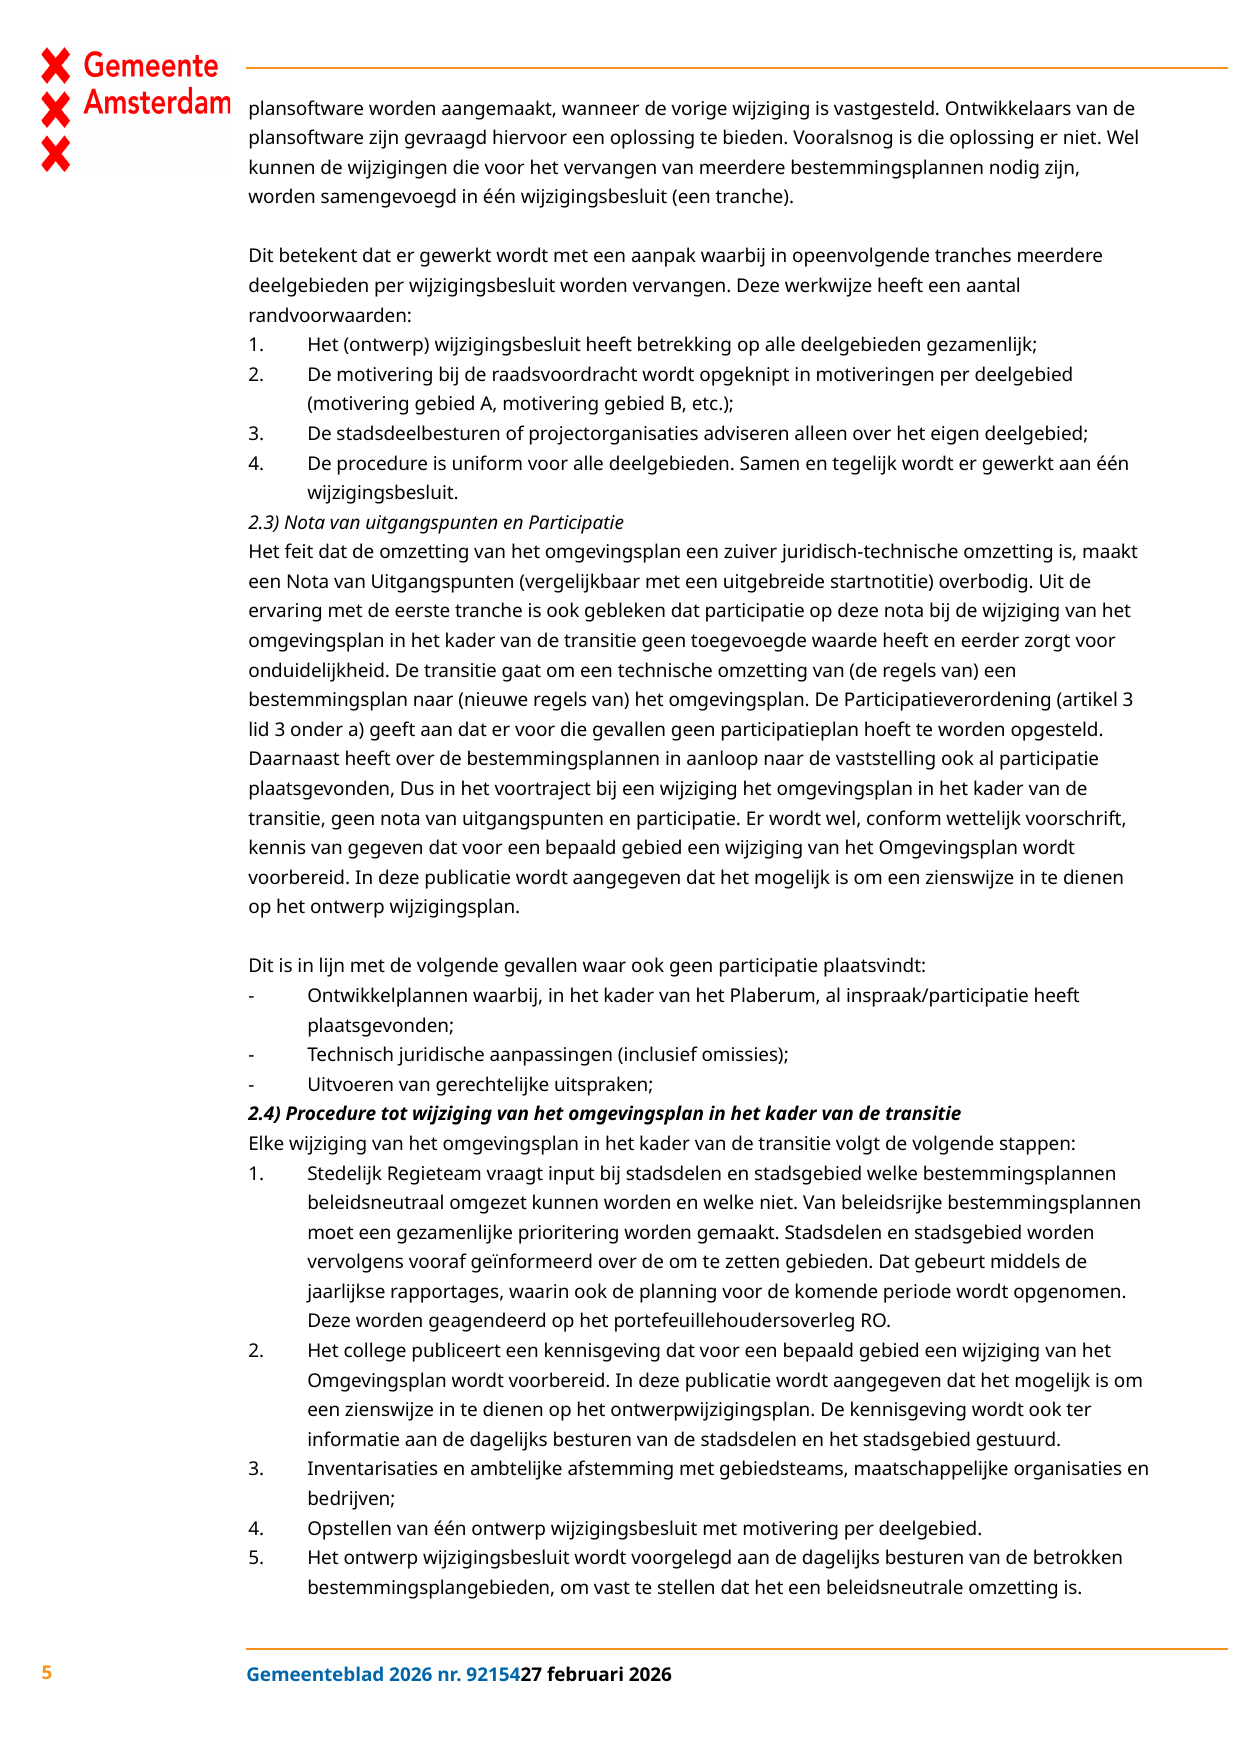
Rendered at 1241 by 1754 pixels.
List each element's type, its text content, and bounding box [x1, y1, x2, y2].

text Het feit dat de omzetting van het omgevingsplan een zuiver juridisch-technische omzetting is, maakt een Nota van Uitgangspunten (vergelijkbaar met een uitgebreide startnotitie) overbodig. Uit de ervaring met de eerste tranche is ook gebleken dat participatie op deze nota bij de wijziging van het omgevingsplan in het kader van de transitie geen toegevoegde waarde heeft en eerder zorgt voor onduidelijkheid. De transitie gaat om een technische omzetting van (de regels van) een bestemmingsplan naar (nieuwe regels van) het omgevingsplan. De Participatieverordening (artikel 3 lid 3 onder a) geeft aan dat er voor die gevallen geen participatieplan hoeft te worden opgesteld. Daarnaast heeft over de bestemmingsplannen in aanloop naar de vaststelling ook al participatie plaatsgevonden, Dus in het voortraject bij een wijziging het omgevingsplan in het kader van de transitie, geen nota van uitgangspunten en participatie. Er wordt wel, conform wettelijk voorschrift, kennis van gegeven dat voor een bepaald gebied een wijziging van het Omgevingsplan wordt voorbereid. In deze publicatie wordt aangegeven dat het mogelijk is om een zienswijze in te dienen op het ontwerp wijzigingsplan. [248, 538, 1152, 919]
picture [41, 47, 231, 172]
list Het (ontwerp) wijzigingsbesluit heeft betrekking op alle deelgebieden gezamenlijk; [248, 331, 1152, 357]
text 2.3) Nota van uitgangspunten en Participatie [248, 509, 1152, 535]
list De motivering bij de raadsvoordracht wordt opgeknipt in motiveringen per deelgebied (motivering gebied A, motivering gebied B, etc.); [248, 361, 1152, 416]
list Ontwikkelplannen waarbij, in het kader van het Plaberum, al inspraak/participatie heeft plaatsgevonden; [248, 982, 1152, 1038]
list Uitvoeren van gerechtelijke uitspraken; [248, 1071, 1152, 1097]
list Het ontwerp wijzigingsbesluit wordt voorgelegd aan de dagelijks besturen van de betrokken bestemmingsplangebieden, om vast te stellen dat het een beleidsneutrale omzetting is. [248, 1544, 1152, 1600]
text plansoftware worden aangemaakt, wanneer de vorige wijziging is vastgesteld. Ontwikkelaars van de plansoftware zijn gevraagd hiervoor een oplossing te bieden. Vooralsnog is die oplossing er niet. Wel kunnen de wijzigingen die voor het vervangen van meerdere bestemmingsplannen nodig zijn, worden samengevoegd in één wijzigingsbesluit (een tranche). [248, 95, 1152, 209]
text 2.4) Procedure tot wijziging van het omgevingsplan in het kader van de transitie [248, 1101, 1152, 1126]
list Stedelijk Regieteam vraagt input bij stadsdelen en stadsgebied welke bestemmingsplannen beleidsneutraal omgezet kunnen worden en welke niet. Van beleidsrijke bestemmingsplannen moet een gezamenlijke prioritering worden gemaakt. Stadsdelen en stadsgebied worden vervolgens vooraf geïnformeerd over de om te zetten gebieden. Dat gebeurt middels de jaarlijkse rapportages, waarin ook de planning voor de komende periode wordt opgenomen. Deze worden geagendeerd op het portefeuillehoudersoverleg RO. [248, 1160, 1152, 1333]
text Elke wijziging van het omgevingsplan in het kader van de transitie volgt de volgende stappen: [248, 1130, 1152, 1156]
list De procedure is uniform voor alle deelgebieden. Samen en tegelijk wordt er gewerkt aan één wijzigingsbesluit. [248, 450, 1152, 505]
text Dit betekent dat er gewerkt wordt met een aanpak waarbij in opeenvolgende tranches meerdere deelgebieden per wijzigingsbesluit worden vervangen. Deze werkwijze heeft een aantal randvoorwaarden: [248, 243, 1152, 328]
list Het college publiceert een kennisgeving dat voor een bepaald gebied een wijziging van het Omgevingsplan wordt voorbereid. In deze publicatie wordt aangegeven dat het mogelijk is om een zienswijze in te dienen op het ontwerpwijzigingsplan. De kennisgeving wordt ook ter informatie aan de dagelijks besturen van de stadsdelen en het stadsgebied gestuurd. [248, 1337, 1152, 1452]
list Inventarisaties en ambtelijke afstemming met gebiedsteams, maatschappelijke organisaties en bedrijven; [248, 1456, 1152, 1511]
list De stadsdeelbesturen of projectorganisaties adviseren alleen over het eigen deelgebied; [248, 420, 1152, 446]
list Technisch juridische aanpassingen (inclusief omissies); [248, 1041, 1152, 1067]
list Opstellen van één ontwerp wijzigingsbesluit met motivering per deelgebied. [248, 1515, 1152, 1541]
text Dit is in lijn met de volgende gevallen waar ook geen participatie plaatsvindt: [248, 953, 1152, 978]
